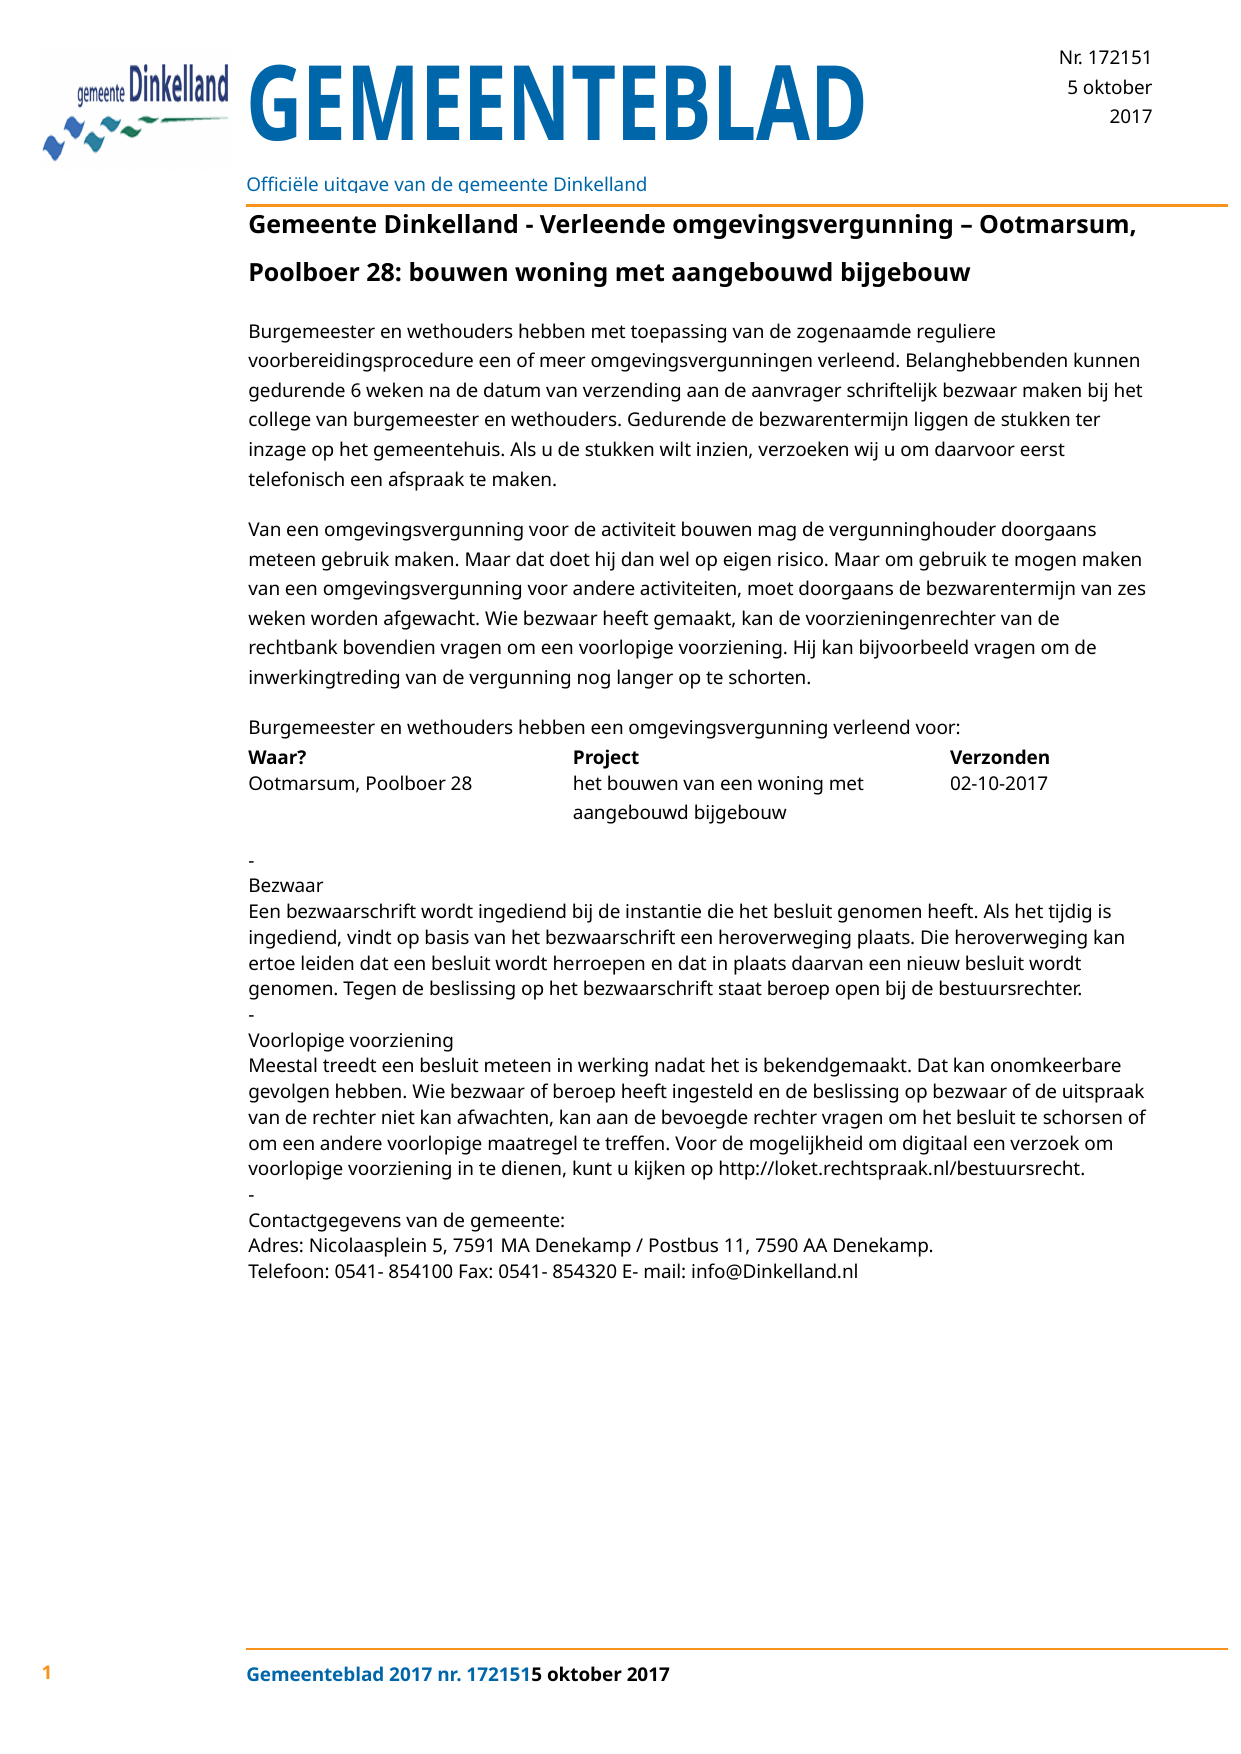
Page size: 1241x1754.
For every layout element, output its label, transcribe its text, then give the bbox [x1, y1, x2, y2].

table_header Verzonden [950, 744, 1152, 770]
text - [248, 1001, 1152, 1027]
picture [41, 47, 231, 172]
text Adres: Nicolaasplein 5, 7591 MA Denekamp / Postbus 11, 7590 AA Denekamp. [248, 1233, 1152, 1258]
text Gemeente Dinkelland - Verleende omgevingsvergunning – Ootmarsum, Poolboer 28: bouwen woning met aangebouwd bijgebouw [248, 207, 1152, 288]
text Burgemeester en wethouders hebben een omgevingsvergunning verleend voor: [248, 714, 1152, 740]
text Contactgegevens van de gemeente: [248, 1207, 1152, 1233]
text Bezwaar [248, 872, 1152, 898]
table_cell 02-10-2017 [950, 770, 1152, 825]
table_cell het bouwen van een woning met aangebouwd bijgebouw [573, 770, 950, 825]
table_cell Ootmarsum, Poolboer 28 [248, 770, 573, 825]
table_header Waar? [248, 744, 573, 770]
text Een bezwaarschrift wordt ingediend bij de instantie die het besluit genomen heeft. Als het tijdig is ingediend, vindt op basis van het bezwaarschrift een heroverweging plaats. Die heroverweging kan ertoe leiden dat een besluit wordt herroepen en dat in plaats daarvan een nieuw besluit wordt genomen. Tegen de beslissing op het bezwaarschrift staat beroep open bij de bestuursrechter. [248, 898, 1152, 1001]
text Telefoon: 0541- 854100 Fax: 0541- 854320 E- mail: info@Dinkelland.nl [248, 1258, 1152, 1284]
text Meestal treedt een besluit meteen in werking nadat het is bekendgemaakt. Dat kan onomkeerbare gevolgen hebben. Wie bezwaar of beroep heeft ingesteld en de beslissing op bezwaar of de uitspraak van de rechter niet kan afwachten, kan aan de bevoegde rechter vragen om het besluit te schorsen of om een andere voorlopige maatregel te treffen. Voor de mogelijkheid om digitaal een verzoek om voorlopige voorziening in te dienen, kunt u kijken op http://loket.rechtspraak.nl/bestuursrecht. [248, 1053, 1152, 1181]
table_header Project [573, 744, 950, 770]
text Van een omgevingsvergunning voor de activiteit bouwen mag de vergunninghouder doorgaans meteen gebruik maken. Maar dat doet hij dan wel op eigen risico. Maar om gebruik te mogen maken van een omgevingsvergunning voor andere activiteiten, moet doorgaans de bezwarentermijn van zes weken worden afgewacht. Wie bezwaar heeft gemaakt, kan de voorzieningenrechter van de rechtbank bovendien vragen om een voorlopige voorziening. Hij kan bijvoorbeeld vragen om de inwerkingtreding van de vergunning nog langer op te schorten. [248, 516, 1152, 690]
text Burgemeester en wethouders hebben met toepassing van de zogenaamde reguliere voorbereidingsprocedure een of meer omgevingsvergunningen verleend. Belanghebbenden kunnen gedurende 6 weken na de datum van verzending aan de aanvrager schriftelijk bezwaar maken bij het college van burgemeester en wethouders. Gedurende de bezwarentermijn liggen de stukken ter inzage op het gemeentehuis. Als u de stukken wilt inzien, verzoeken wij u om daarvoor eerst telefonisch een afspraak te maken. [248, 318, 1152, 492]
text - [248, 1181, 1152, 1207]
text - [248, 847, 1152, 872]
text Voorlopige voorziening [248, 1027, 1152, 1053]
